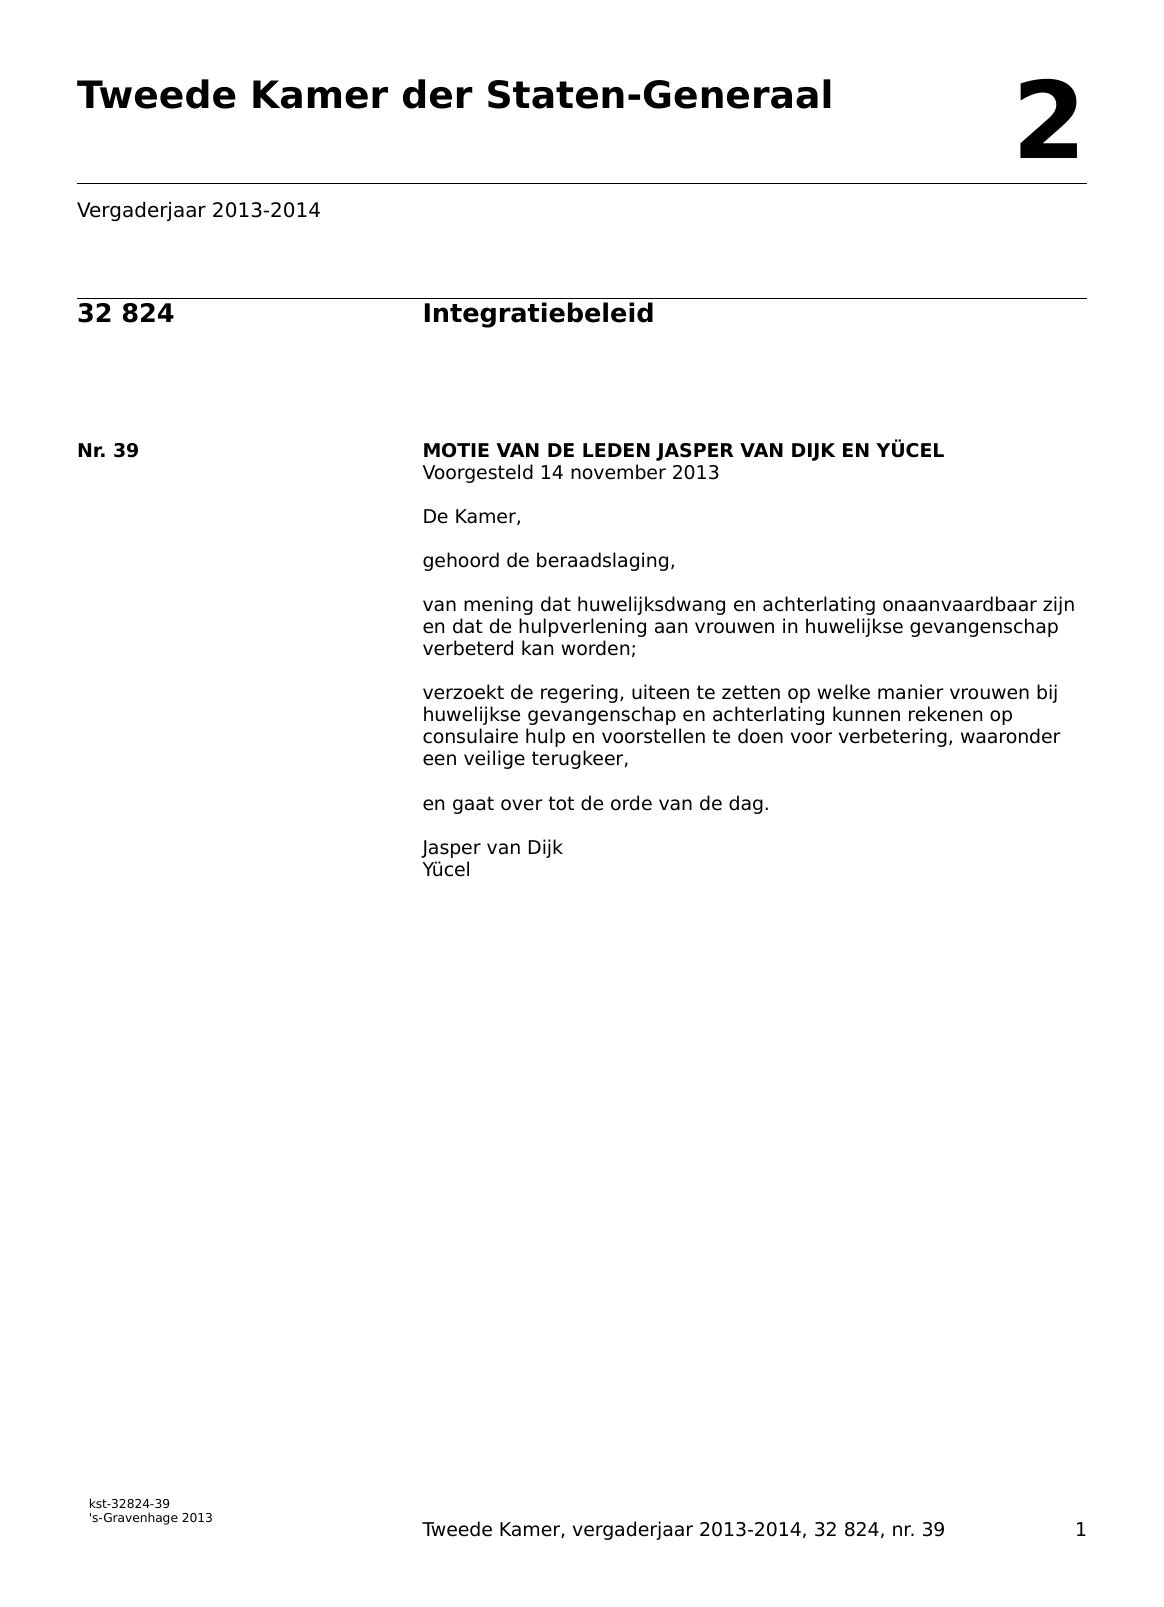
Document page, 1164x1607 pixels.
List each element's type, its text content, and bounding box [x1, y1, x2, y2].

text 's-Gravenhage 2013 [88, 1511, 323, 1525]
text van mening dat huwelijksdwang en achterlating onaanvaardbaar zijn en dat de hulpverlening aan vrouwen in huwelijkse gevangenschap verbeterd kan worden; [422, 594, 1087, 660]
subtitle 32 824 Integratiebeleid [77, 299, 1087, 329]
text Jasper van Dijk [422, 837, 1087, 858]
subtitle Nr. 39 MOTIE VAN DE LEDEN JASPER VAN DIJK EN YÜCEL [77, 440, 1087, 462]
table_cell Vergaderjaar 2013-2014 [77, 184, 1087, 298]
table_header Tweede Kamer der Staten-Generaal [77, 59, 886, 183]
text kst-32824-39 [88, 1497, 323, 1511]
text Voorgesteld 14 november 2013 [422, 462, 1087, 484]
table_header 2 [886, 59, 1087, 183]
text en gaat over tot de orde van de dag. [422, 792, 1087, 814]
text verzoekt de regering, uiteen te zetten op welke manier vrouwen bij huwelijkse gevangenschap en achterlating kunnen rekenen op consulaire hulp en voorstellen te doen voor verbetering, waaronder een veilige terugkeer, [422, 682, 1087, 770]
text Yücel [422, 858, 1087, 881]
text gehoord de beraadslaging, [422, 550, 1087, 572]
text De Kamer, [422, 506, 1087, 528]
